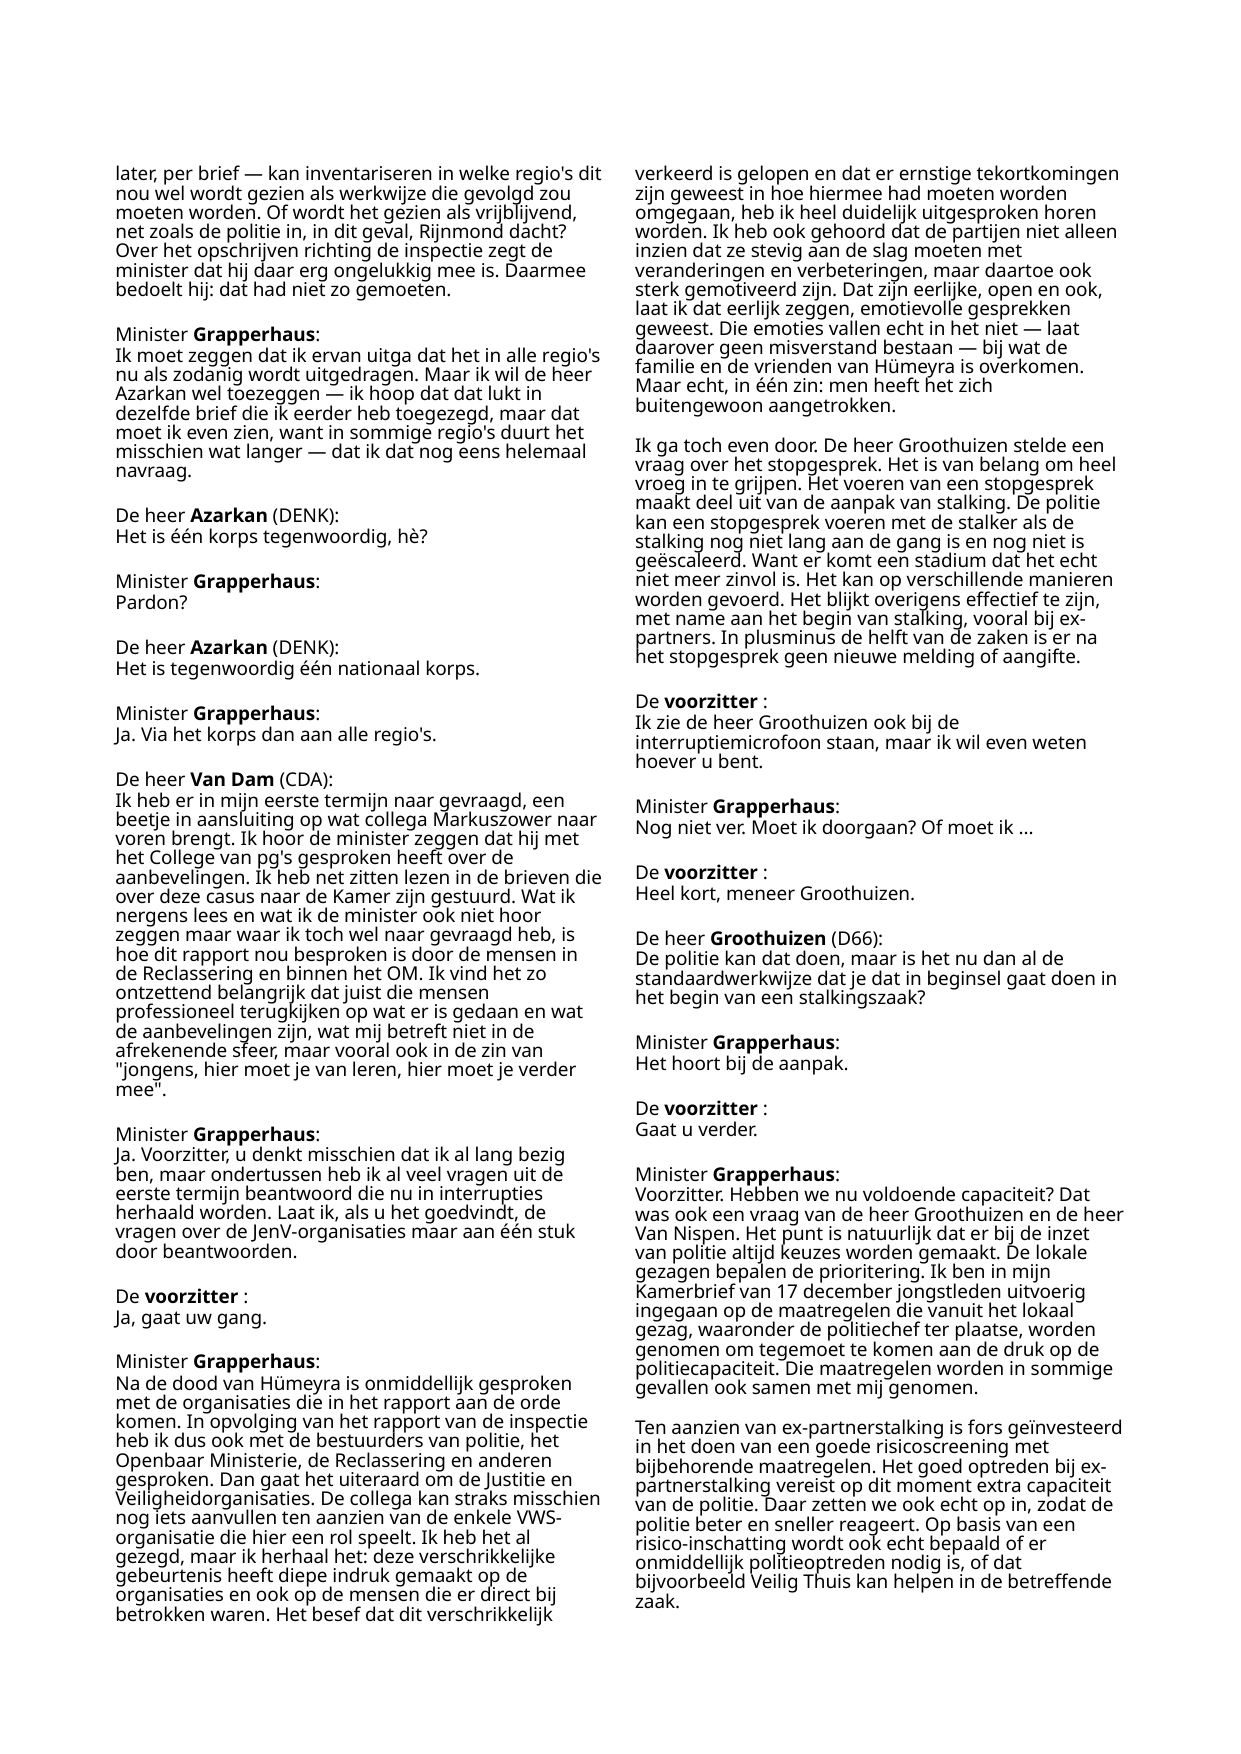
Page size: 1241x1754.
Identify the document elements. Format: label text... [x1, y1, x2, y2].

text Het hoort bij de aanpak. [635, 1055, 1125, 1074]
text Het is één korps tegenwoordig, hè? [115, 528, 605, 547]
text Minister Grapperhaus: [115, 1121, 605, 1146]
text Heel kort, meneer Groothuizen. [635, 884, 1125, 904]
text Ja. Voorzitter, u denkt misschien dat ik al lang bezig ben, maar ondertussen heb ik al veel vragen uit de eerste termijn beantwoord die nu in interrupties herhaald worden. Laat ik, als u het goedvindt, de vragen over de JenV-organisaties maar aan één stuk door beantwoorden. [115, 1146, 605, 1262]
text Ja, gaat uw gang. [115, 1309, 605, 1328]
text De heer Azarkan (DENK): [115, 502, 605, 528]
text Ja. Via het korps dan aan alle regio's. [115, 726, 605, 745]
text Na de dood van Hümeyra is onmiddellijk gesproken met de organisaties die in het rapport aan de orde komen. In opvolging van het rapport van de inspectie heb ik dus ook met de bestuurders van politie, het Openbaar Ministerie, de Reclassering en anderen gesproken. Dan gaat het uiteraard om de Justitie en Veiligheidorganisaties. De collega kan straks misschien nog iets aanvullen ten aanzien van de enkele VWS-organisatie die hier een rol speelt. Ik heb het al gezegd, maar ik herhaal het: deze verschrikkelijke gebeurtenis heeft diepe indruk gemaakt op de organisaties en ook op de mensen die er direct bij betrokken waren. Het besef dat dit verschrikkelijk [115, 1374, 605, 1625]
text Gaat u verder. [635, 1121, 1125, 1140]
text Minister Grapperhaus: [635, 1029, 1125, 1055]
text De voorzitter : [635, 859, 1125, 884]
text Ik zie de heer Groothuizen ook bij de interruptiemicrofoon staan, maar ik wil even weten hoever u bent. [635, 714, 1125, 772]
text De heer Van Dam (CDA): [115, 766, 605, 792]
text Ik moet zeggen dat ik ervan uitga dat het in alle regio's nu als zodanig wordt uitgedragen. Maar ik wil de heer Azarkan wel toezeggen — ik hoop dat dat lukt in dezelfde brief die ik eerder heb toegezegd, maar dat moet ik even zien, want in sommige regio's duurt het misschien wat langer — dat ik dat nog eens helemaal navraag. [115, 347, 605, 482]
text Ik heb er in mijn eerste termijn naar gevraagd, een beetje in aansluiting op wat collega Markuszower naar voren brengt. Ik hoor de minister zeggen dat hij met het College van pg's gesproken heeft over de aanbevelingen. Ik heb net zitten lezen in de brieven die over deze casus naar de Kamer zijn gestuurd. Wat ik nergens lees en wat ik de minister ook niet hoor zeggen maar waar ik toch wel naar gevraagd heb, is hoe dit rapport nou besproken is door de mensen in de Reclassering en binnen het OM. Ik vind het zo ontzettend belangrijk dat juist die mensen professioneel terugkijken op wat er is gedaan en wat de aanbevelingen zijn, wat mij betreft niet in de afrekenende sfeer, maar vooral ook in de zin van "jongens, hier moet je van leren, hier moet je verder mee". [115, 792, 605, 1100]
text Voorzitter. Hebben we nu voldoende capaciteit? Dat was ook een vraag van de heer Groothuizen en de heer Van Nispen. Het punt is natuurlijk dat er bij de inzet van politie altijd keuzes worden gemaakt. De lokale gezagen bepalen de prioritering. Ik ben in mijn Kamerbrief van 17 december jongstleden uitvoerig ingegaan op de maatregelen die vanuit het lokaal gezag, waaronder de politiechef ter plaatse, worden genomen om tegemoet te komen aan de druk op de politiecapaciteit. Die maatregelen worden in sommige gevallen ook samen met mij genomen. [635, 1186, 1125, 1398]
text De voorzitter : [115, 1283, 605, 1309]
text later, per brief — kan inventariseren in welke regio's dit nou wel wordt gezien als werkwijze die gevolgd zou moeten worden. Of wordt het gezien als vrijblijvend, net zoals de politie in, in dit geval, Rijnmond dacht? Over het opschrijven richting de inspectie zegt de minister dat hij daar erg ongelukkig mee is. Daarmee bedoelt hij: dat had niet zo gemoeten. [115, 165, 605, 300]
text verkeerd is gelopen en dat er ernstige tekortkomingen zijn geweest in hoe hiermee had moeten worden omgegaan, heb ik heel duidelijk uitgesproken horen worden. Ik heb ook gehoord dat de partijen niet alleen inzien dat ze stevig aan de slag moeten met veranderingen en verbeteringen, maar daartoe ook sterk gemotiveerd zijn. Dat zijn eerlijke, open en ook, laat ik dat eerlijk zeggen, emotievolle gesprekken geweest. Die emoties vallen echt in het niet — laat daarover geen misverstand bestaan — bij wat de familie en de vrienden van Hümeyra is overkomen. Maar echt, in één zin: men heeft het zich buitengewoon aangetrokken. [635, 165, 1125, 416]
text Minister Grapperhaus: [115, 700, 605, 726]
text De politie kan dat doen, maar is het nu dan al de standaardwerkwijze dat je dat in beginsel gaat doen in het begin van een stalkingszaak? [635, 950, 1125, 1008]
text Minister Grapperhaus: [635, 1161, 1125, 1186]
text Het is tegenwoordig één nationaal korps. [115, 660, 605, 679]
text De voorzitter : [635, 689, 1125, 714]
text Minister Grapperhaus: [115, 1349, 605, 1374]
text De voorzitter : [635, 1095, 1125, 1121]
text Ik ga toch even door. De heer Groothuizen stelde een vraag over het stopgesprek. Het is van belang om heel vroeg in te grijpen. Het voeren van een stopgesprek maakt deel uit van de aanpak van stalking. De politie kan een stopgesprek voeren met de stalker als de stalking nog niet lang aan de gang is en nog niet is geëscaleerd. Want er komt een stadium dat het echt niet meer zinvol is. Het kan op verschillende manieren worden gevoerd. Het blijkt overigens effectief te zijn, met name aan het begin van stalking, vooral bij ex-partners. In plusminus de helft van de zaken is er na het stopgesprek geen nieuwe melding of aangifte. [635, 437, 1125, 668]
text Nog niet ver. Moet ik doorgaan? Of moet ik ... [635, 819, 1125, 838]
text Pardon? [115, 594, 605, 613]
text Minister Grapperhaus: [635, 793, 1125, 819]
text De heer Azarkan (DENK): [115, 634, 605, 660]
text Ten aanzien van ex-partnerstalking is fors geïnvesteerd in het doen van een goede risicoscreening met bijbehorende maatregelen. Het goed optreden bij ex-partnerstalking vereist op dit moment extra capaciteit van de politie. Daar zetten we ook echt op in, zodat de politie beter en sneller reageert. Op basis van een risico-inschatting wordt ook echt bepaald of er onmiddellijk politieoptreden nodig is, of dat bijvoorbeeld Veilig Thuis kan helpen in de betreffende zaak. [635, 1419, 1125, 1612]
text Minister Grapperhaus: [115, 568, 605, 594]
text De heer Groothuizen (D66): [635, 925, 1125, 950]
text Minister Grapperhaus: [115, 321, 605, 347]
